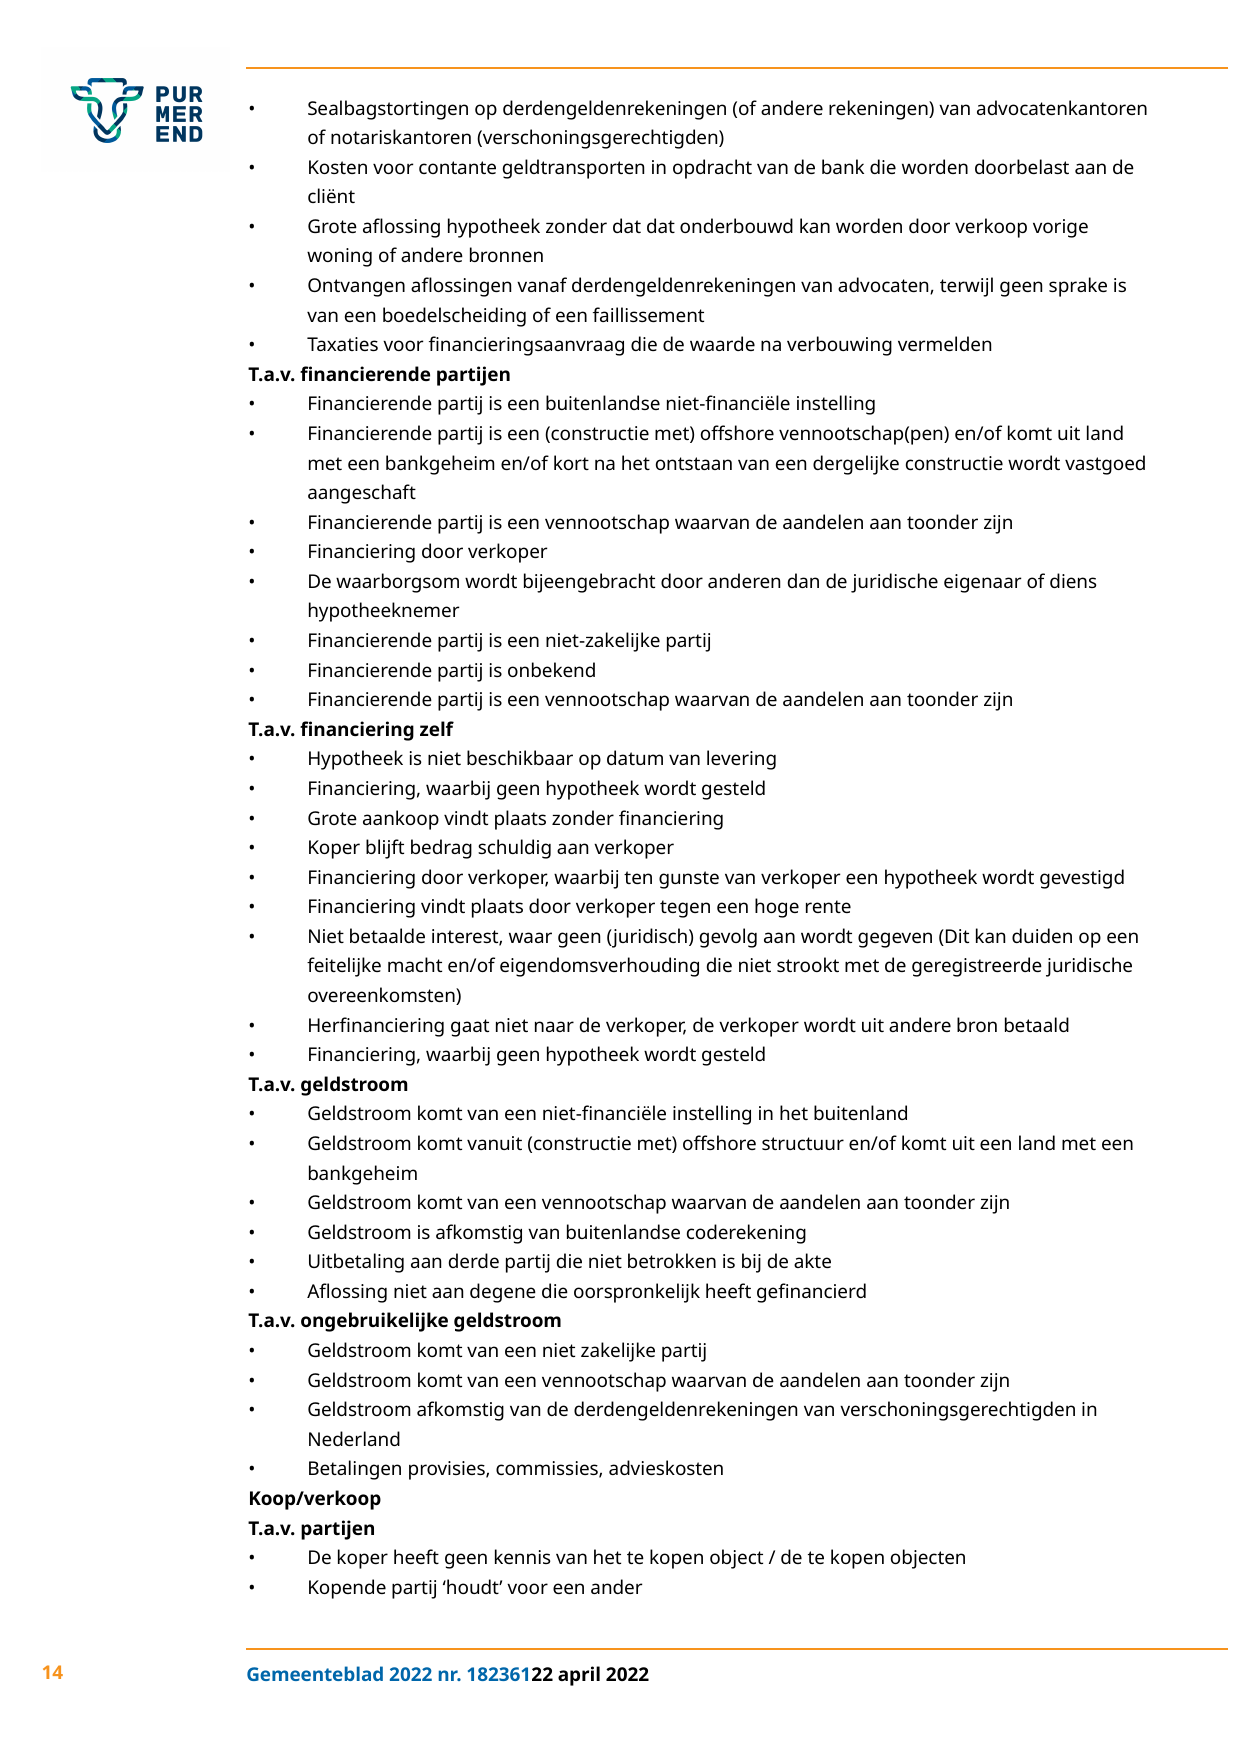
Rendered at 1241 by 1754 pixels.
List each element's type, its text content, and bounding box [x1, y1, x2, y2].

list Financierende partij is een vennootschap waarvan de aandelen aan toonder zijn [248, 686, 1152, 712]
list Niet betaalde interest, waar geen (juridisch) gevolg aan wordt gegeven (Dit kan duiden op een feitelijke macht en/of eigendomsverhouding die niet strookt met de geregistreerde juridische overeenkomsten) [248, 923, 1152, 1008]
picture [41, 47, 231, 172]
list Financierende partij is onbekend [248, 657, 1152, 683]
list Taxaties voor financieringsaanvraag die de waarde na verbouwing vermelden [248, 331, 1152, 357]
list Aflossing niet aan degene die oorspronkelijk heeft gefinancierd [248, 1278, 1152, 1304]
list Financiering door verkoper [248, 538, 1152, 564]
list Financiering, waarbij geen hypotheek wordt gesteld [248, 775, 1152, 801]
list De koper heeft geen kennis van het te kopen object / de te kopen objecten [248, 1544, 1152, 1570]
text T.a.v. ongebruikelijke geldstroom [248, 1308, 1152, 1333]
list Hypotheek is niet beschikbaar op datum van levering [248, 746, 1152, 771]
list Grote aankoop vindt plaats zonder financiering [248, 805, 1152, 831]
list Grote aflossing hypotheek zonder dat dat onderbouwd kan worden door verkoop vorige woning of andere bronnen [248, 213, 1152, 268]
list Kosten voor contante geldtransporten in opdracht van de bank die worden doorbelast aan de cliënt [248, 154, 1152, 209]
text T.a.v. geldstroom [248, 1071, 1152, 1097]
list Koper blijft bedrag schuldig aan verkoper [248, 834, 1152, 860]
list Geldstroom is afkomstig van buitenlandse coderekening [248, 1219, 1152, 1245]
list Sealbagstortingen op derdengeldenrekeningen (of andere rekeningen) van advocatenkantoren of notariskantoren (verschoningsgerechtigden) [248, 95, 1152, 150]
text T.a.v. financiering zelf [248, 716, 1152, 742]
list Geldstroom komt van een vennootschap waarvan de aandelen aan toonder zijn [248, 1367, 1152, 1393]
list Financierende partij is een buitenlandse niet-financiële instelling [248, 391, 1152, 416]
list Financierende partij is een niet-zakelijke partij [248, 627, 1152, 653]
list Kopende partij ‘houdt’ voor een ander [248, 1574, 1152, 1600]
list Ontvangen aflossingen vanaf derdengeldenrekeningen van advocaten, terwijl geen sprake is van een boedelscheiding of een faillissement [248, 272, 1152, 328]
text T.a.v. partijen [248, 1515, 1152, 1541]
list Herfinanciering gaat niet naar de verkoper, de verkoper wordt uit andere bron betaald [248, 1012, 1152, 1038]
list Financierende partij is een vennootschap waarvan de aandelen aan toonder zijn [248, 509, 1152, 535]
list Geldstroom komt van een vennootschap waarvan de aandelen aan toonder zijn [248, 1189, 1152, 1215]
list Financierende partij is een (constructie met) offshore vennootschap(pen) en/of komt uit land met een bankgeheim en/of kort na het ontstaan van een dergelijke constructie wordt vastgoed aangeschaft [248, 420, 1152, 505]
list Geldstroom afkomstig van de derdengeldenrekeningen van verschoningsgerechtigden in Nederland [248, 1396, 1152, 1452]
text T.a.v. financierende partijen [248, 361, 1152, 387]
list Uitbetaling aan derde partij die niet betrokken is bij de akte [248, 1248, 1152, 1274]
list Financiering vindt plaats door verkoper tegen een hoge rente [248, 893, 1152, 919]
list Geldstroom komt van een niet zakelijke partij [248, 1337, 1152, 1363]
text Koop/verkoop [248, 1485, 1152, 1511]
list Financiering door verkoper, waarbij ten gunste van verkoper een hypotheek wordt gevestigd [248, 864, 1152, 890]
list Financiering, waarbij geen hypotheek wordt gesteld [248, 1041, 1152, 1067]
list Geldstroom komt vanuit (constructie met) offshore structuur en/of komt uit een land met een bankgeheim [248, 1130, 1152, 1186]
list Geldstroom komt van een niet-financiële instelling in het buitenland [248, 1101, 1152, 1126]
list De waarborgsom wordt bijeengebracht door anderen dan de juridische eigenaar of diens hypotheeknemer [248, 568, 1152, 623]
list Betalingen provisies, commissies, advieskosten [248, 1456, 1152, 1481]
